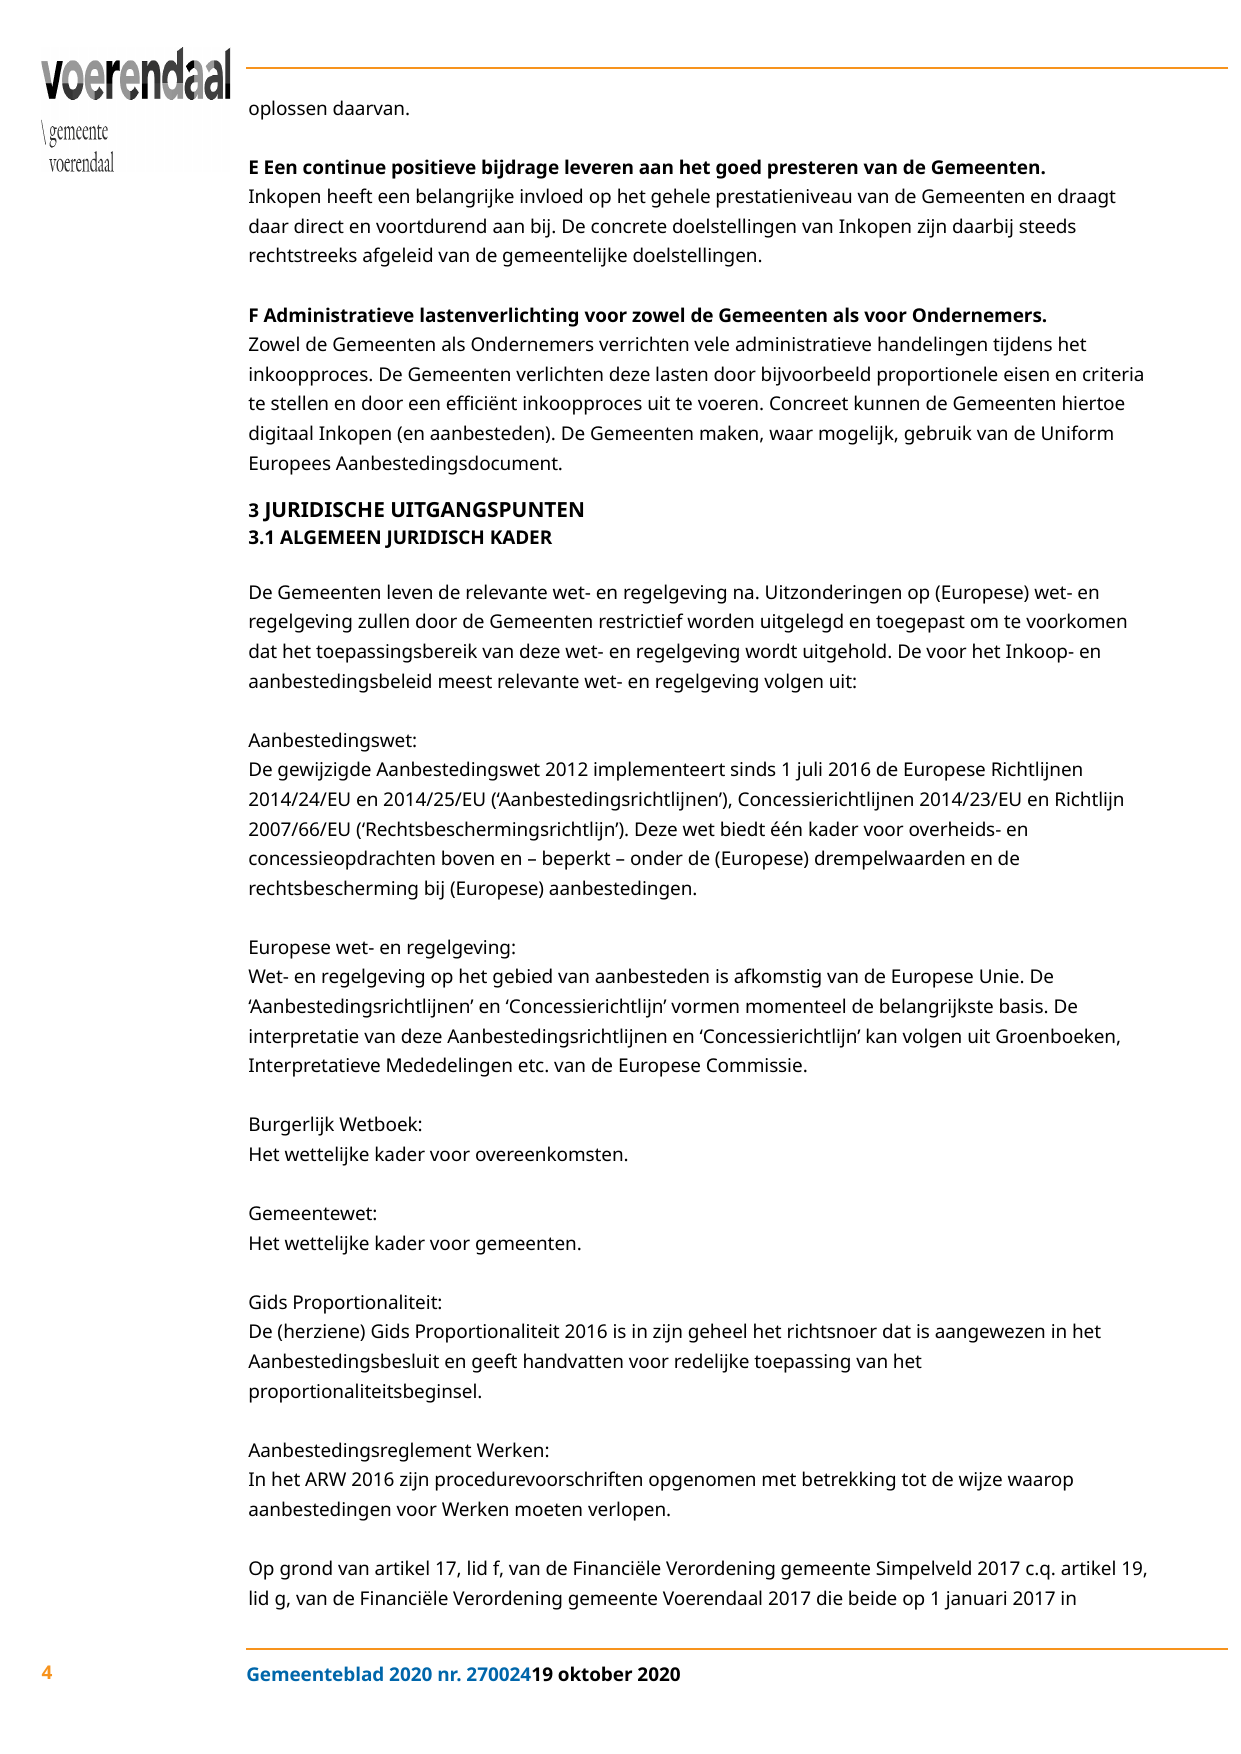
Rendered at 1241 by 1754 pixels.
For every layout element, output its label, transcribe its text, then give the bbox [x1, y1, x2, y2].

text Aanbestedingswet: [248, 727, 1152, 753]
text Wet- en regelgeving op het gebied van aanbesteden is afkomstig van de Europese Unie. De ‘Aanbestedingsrichtlijnen’ en ‘Concessierichtlijn’ vormen momenteel de belangrijkste basis. De interpretatie van deze Aanbestedingsrichtlijnen en ‘Concessierichtlijn’ kan volgen uit Groenboeken, Interpretatieve Mededelingen etc. van de Europese Commissie. [248, 964, 1152, 1078]
text Het wettelijke kader voor gemeenten. [248, 1230, 1152, 1256]
text De Gemeenten leven de relevante wet- en regelgeving na. Uitzonderingen op (Europese) wet- en regelgeving zullen door de Gemeenten restrictief worden uitgelegd en toegepast om te voorkomen dat het toepassingsbereik van deze wet- en regelgeving wordt uitgehold. De voor het Inkoop- en aanbestedingsbeleid meest relevante wet- en regelgeving volgen uit: [248, 579, 1152, 694]
text Burgerlijk Wetboek: [248, 1112, 1152, 1137]
text Zowel de Gemeenten als Ondernemers verrichten vele administratieve handelingen tijdens het inkoopproces. De Gemeenten verlichten deze lasten door bijvoorbeeld proportionele eisen en criteria te stellen en door een efficiënt inkoopproces uit te voeren. Concreet kunnen de Gemeenten hiertoe digitaal Inkopen (en aanbesteden). De Gemeenten maken, waar mogelijk, gebruik van de Uniform Europees Aanbestedingsdocument. [248, 331, 1152, 476]
text Europese wet- en regelgeving: [248, 934, 1152, 960]
text In het ARW 2016 zijn procedurevoorschriften opgenomen met betrekking tot de wijze waarop aanbestedingen voor Werken moeten verlopen. [248, 1467, 1152, 1522]
text Aanbestedingsreglement Werken: [248, 1437, 1152, 1463]
text Gemeentewet: [248, 1200, 1152, 1226]
text oplossen daarvan. [248, 95, 1152, 121]
text 3.1 ALGEMEEN JURIDISCH KADER [248, 524, 1152, 549]
text E Een continue positieve bijdrage leveren aan het goed presteren van de Gemeenten. [248, 154, 1152, 180]
text Het wettelijke kader voor overeenkomsten. [248, 1141, 1152, 1167]
text De (herziene) Gids Proportionaliteit 2016 is in zijn geheel het richtsnoer dat is aangewezen in het Aanbestedingsbesluit en geeft handvatten voor redelijke toepassing van het proportionaliteitsbeginsel. [248, 1319, 1152, 1404]
text Inkopen heeft een belangrijke invloed op het gehele prestatieniveau van de Gemeenten en draagt daar direct en voortdurend aan bij. De concrete doelstellingen van Inkopen zijn daarbij steeds rechtstreeks afgeleid van de gemeentelijke doelstellingen. [248, 183, 1152, 268]
text 3 JURIDISCHE UITGANGSPUNTEN [248, 495, 1152, 524]
text F Administratieve lastenverlichting voor zowel de Gemeenten als voor Ondernemers. [248, 302, 1152, 328]
text De gewijzigde Aanbestedingswet 2012 implementeert sinds 1 juli 2016 de Europese Richtlijnen 2014/24/EU en 2014/25/EU (‘Aanbestedingsrichtlijnen’), Concessierichtlijnen 2014/23/EU en Richtlijn 2007/66/EU (‘Rechtsbeschermingsrichtlijn’). Deze wet biedt één kader voor overheids- en concessieopdrachten boven en – beperkt – onder de (Europese) drempelwaarden en de rechtsbescherming bij (Europese) aanbestedingen. [248, 757, 1152, 901]
picture [41, 47, 231, 172]
text Op grond van artikel 17, lid f, van de Financiële Verordening gemeente Simpelveld 2017 c.q. artikel 19, lid g, van de Financiële Verordening gemeente Voerendaal 2017 die beide op 1 januari 2017 in [248, 1555, 1152, 1611]
text Gids Proportionaliteit: [248, 1289, 1152, 1315]
